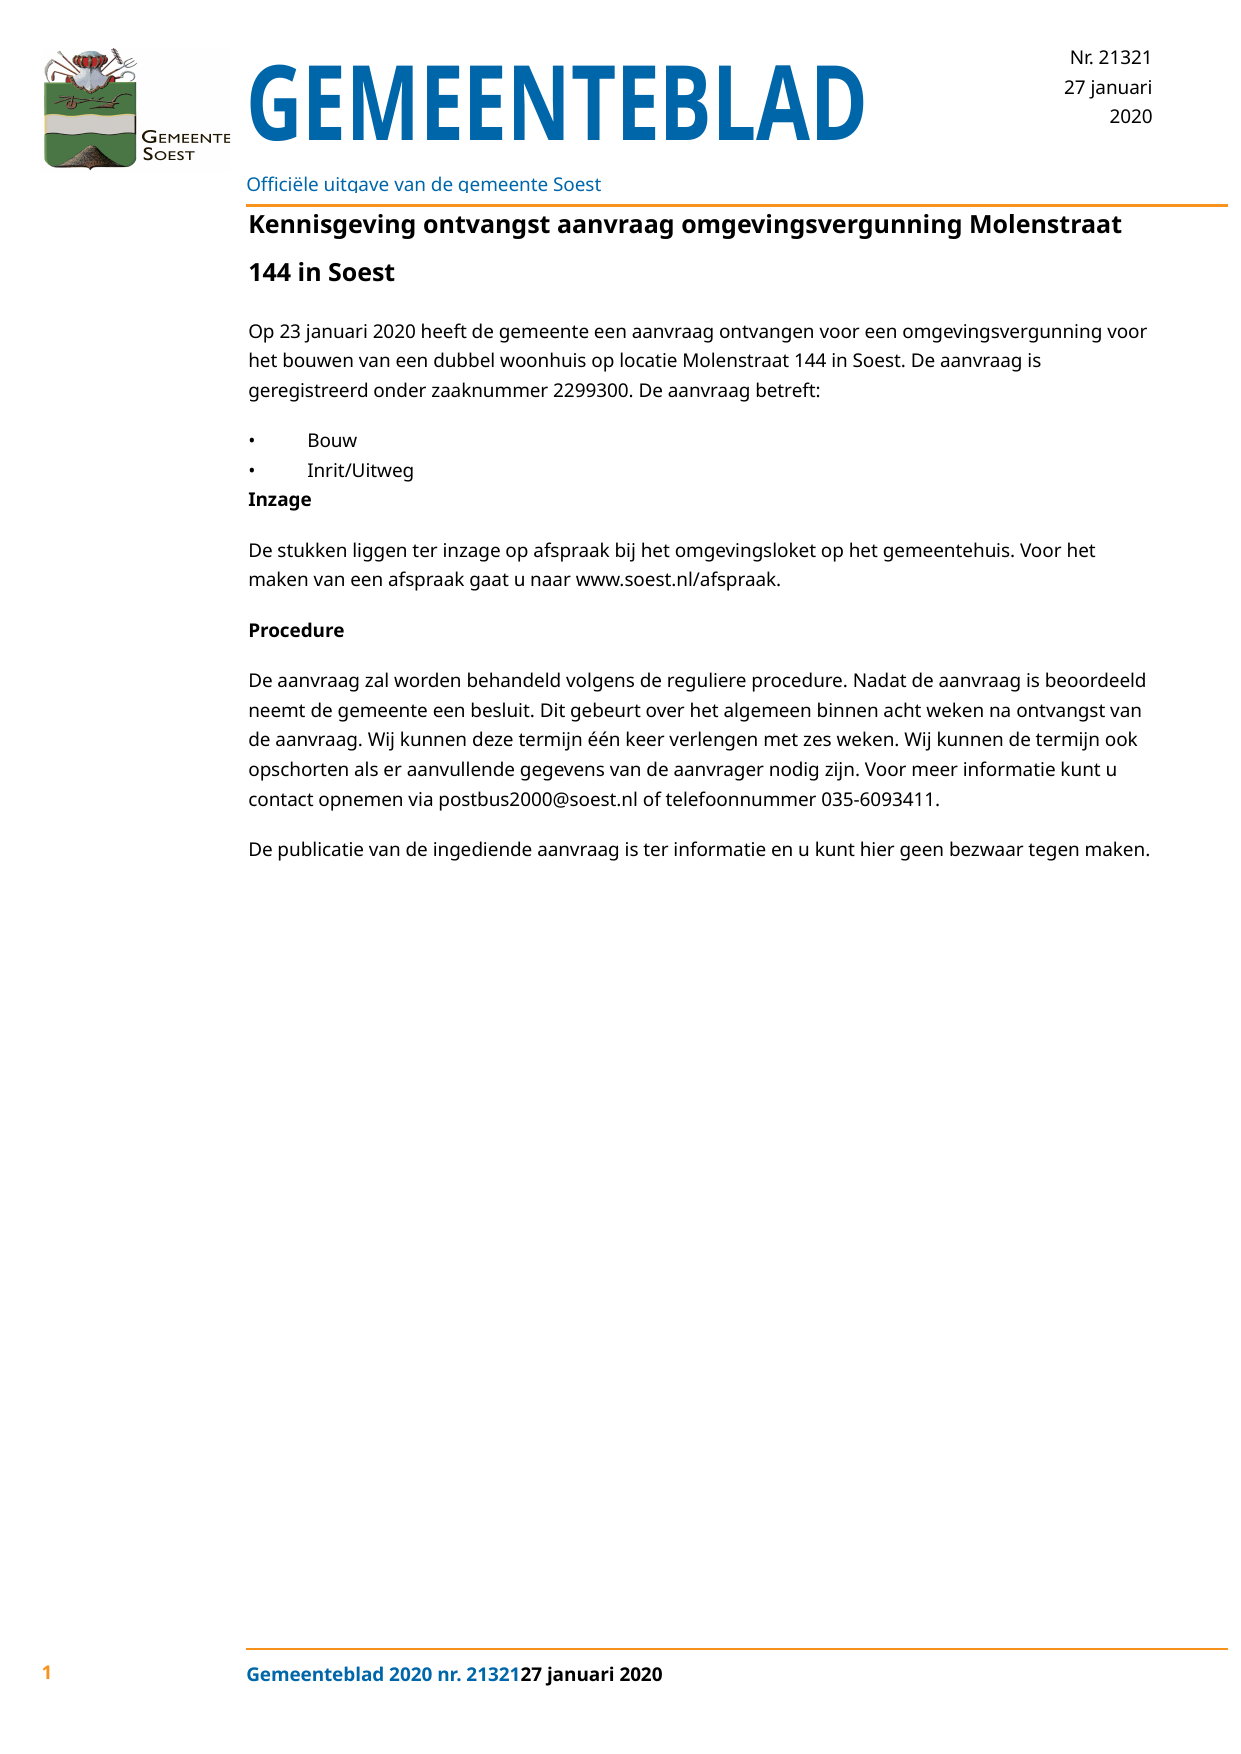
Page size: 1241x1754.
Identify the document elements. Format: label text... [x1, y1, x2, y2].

text De stukken liggen ter inzage op afspraak bij het omgevingsloket op het gemeentehuis. Voor het maken van een afspraak gaat u naar www.soest.nl/afspraak. [248, 537, 1152, 592]
text Kennisgeving ontvangst aanvraag omgevingsvergunning Molenstraat 144 in Soest [248, 207, 1152, 288]
picture [41, 47, 231, 172]
list Inrit/Uitweg [248, 457, 1152, 483]
text Op 23 januari 2020 heeft de gemeente een aanvraag ontvangen voor een omgevingsvergunning voor het bouwen van een dubbel woonhuis op locatie Molenstraat 144 in Soest. De aanvraag is geregistreerd onder zaaknummer 2299300. De aanvraag betreft: [248, 318, 1152, 403]
text De aanvraag zal worden behandeld volgens de reguliere procedure. Nadat de aanvraag is beoordeeld neemt de gemeente een besluit. Dit gebeurt over het algemeen binnen acht weken na ontvangst van de aanvraag. Wij kunnen deze termijn één keer verlengen met zes weken. Wij kunnen de termijn ook opschorten als er aanvullende gegevens van de aanvrager nodig zijn. Voor meer informatie kunt u contact opnemen via postbus2000@soest.nl of telefoonnummer 035-6093411. [248, 667, 1152, 812]
text De publicatie van de ingediende aanvraag is ter informatie en u kunt hier geen bezwaar tegen maken. [248, 836, 1152, 862]
text Procedure [248, 617, 1152, 643]
list Bouw [248, 427, 1152, 453]
text Inzage [248, 487, 1152, 512]
